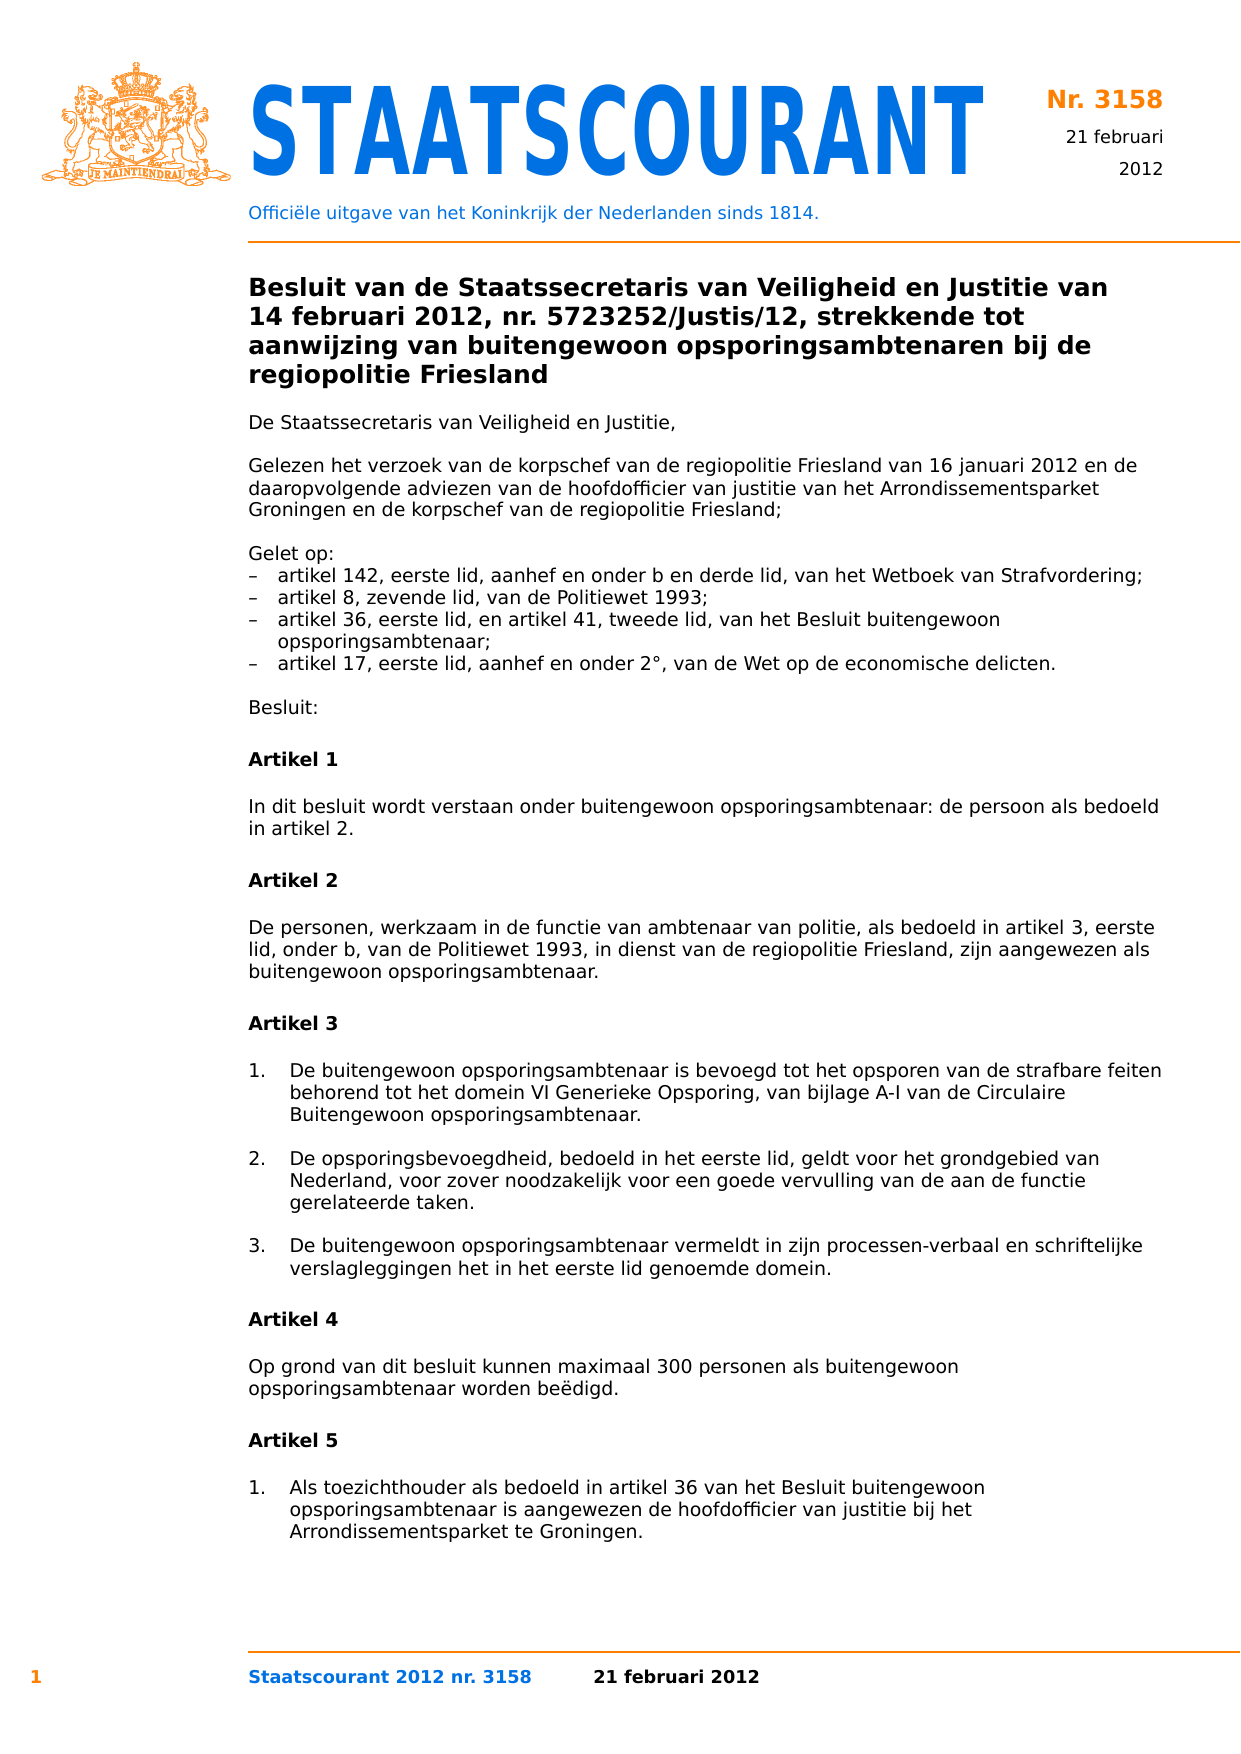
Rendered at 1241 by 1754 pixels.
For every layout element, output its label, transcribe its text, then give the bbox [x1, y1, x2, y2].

subtitle Artikel 5 [248, 1430, 1163, 1452]
text De Staatssecretaris van Veiligheid en Justitie, [248, 412, 1163, 433]
subtitle Artikel 4 [248, 1309, 1163, 1331]
table_cell 21 februari [998, 121, 1240, 153]
table_cell 2012 [998, 153, 1240, 203]
subtitle Artikel 2 [248, 870, 1163, 892]
text 3. De buitengewoon opsporingsambtenaar vermeldt in zijn processen-verbaal en schriftelijke verslagleggingen het in het eerste lid genoemde domein. [248, 1235, 1163, 1279]
table_header Nr. 3158 [998, 62, 1240, 121]
text – artikel 142, eerste lid, aanhef en onder b en derde lid, van het Wetboek van Strafvordering; [248, 565, 1163, 587]
table_header [25, 62, 248, 241]
text Op grond van dit besluit kunnen maximaal 300 personen als buitengewoon opsporingsambtenaar worden beëdigd. [248, 1356, 1163, 1400]
text De personen, werkzaam in de functie van ambtenaar van politie, als bedoeld in artikel 3, eerste lid, onder b, van de Politiewet 1993, in dienst van de regiopolitie Friesland, zijn aangewezen als buitengewoon opsporingsambtenaar. [248, 917, 1163, 983]
text 2. De opsporingsbevoegdheid, bedoeld in het eerste lid, geldt voor het grondgebied van Nederland, voor zover noodzakelijk voor een goede vervulling van de aan de functie gerelateerde taken. [248, 1148, 1163, 1213]
subtitle Artikel 3 [248, 1013, 1163, 1035]
subtitle Besluit van de Staatssecretaris van Veiligheid en Justitie van 14 februari 2012, nr. 5723252/Justis/12, strekkende tot aanwijzing van buitengewoon opsporingsambtenaren bij de regiopolitie Friesland [248, 273, 1163, 390]
table_header STAATSCOURANT [248, 62, 998, 203]
text In dit besluit wordt verstaan onder buitengewoon opsporingsambtenaar: de persoon als bedoeld in artikel 2. [248, 796, 1163, 840]
text Gelezen het verzoek van de korpschef van de regiopolitie Friesland van 16 januari 2012 en de daaropvolgende adviezen van de hoofdofficier van justitie van het Arrondissementsparket Groningen en de korpschef van de regiopolitie Friesland; [248, 455, 1163, 521]
text Gelet op: [248, 543, 1163, 565]
text – artikel 8, zevende lid, van de Politiewet 1993; [248, 587, 1163, 609]
subtitle Artikel 1 [248, 749, 1163, 771]
text 1. De buitengewoon opsporingsambtenaar is bevoegd tot het opsporen van de strafbare feiten behorend tot het domein VI Generieke Opsporing, van bijlage A-I van de Circulaire Buitengewoon opsporingsambtenaar. [248, 1060, 1163, 1126]
text Besluit: [248, 697, 1163, 719]
table_cell Officiële uitgave van het Koninkrijk der Nederlanden sinds 1814. [248, 203, 1240, 241]
text – artikel 17, eerste lid, aanhef en onder 2°, van de Wet op de economische delicten. [248, 653, 1163, 675]
text – artikel 36, eerste lid, en artikel 41, tweede lid, van het Besluit buitengewoon opsporingsambtenaar; [248, 609, 1163, 653]
picture [41, 62, 231, 186]
text 1. Als toezichthouder als bedoeld in artikel 36 van het Besluit buitengewoon opsporingsambtenaar is aangewezen de hoofdofficier van justitie bij het Arrondissementsparket te Groningen. [248, 1477, 1163, 1543]
